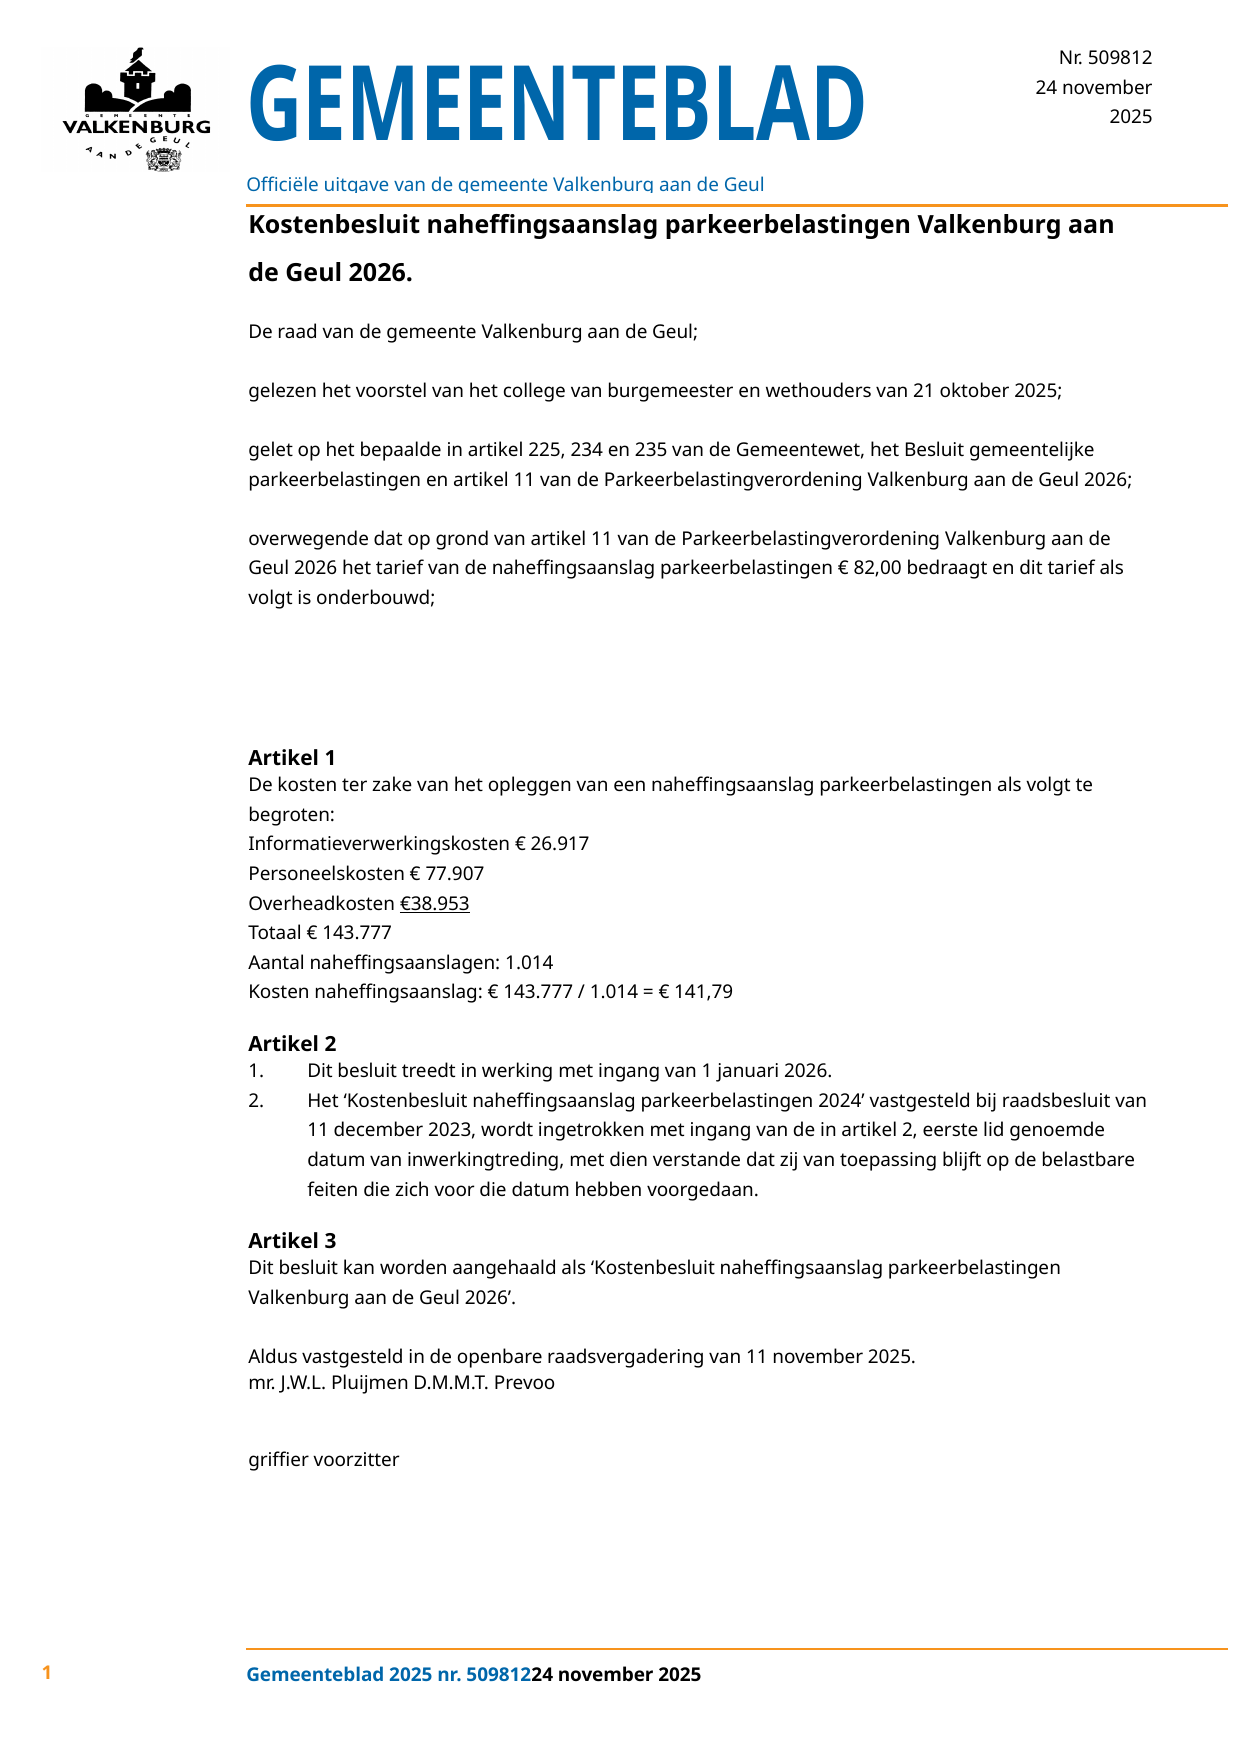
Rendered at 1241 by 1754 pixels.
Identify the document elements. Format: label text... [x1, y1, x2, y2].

text Totaal € 143.777 [248, 919, 1152, 945]
list Het ‘Kostenbesluit naheffingsaanslag parkeerbelastingen 2024’ vastgesteld bij raadsbesluit van 11 december 2023, wordt ingetrokken met ingang van de in artikel 2, eerste lid genoemde datum van inwerkingtreding, met dien verstande dat zij van toepassing blijft op de belastbare feiten die zich voor die datum hebben voorgedaan. [248, 1087, 1152, 1201]
list Dit besluit treedt in werking met ingang van 1 januari 2026. [248, 1057, 1152, 1083]
text Kosten naheffingsaanslag: € 143.777 / 1.014 = € 141,79 [248, 978, 1152, 1004]
text mr. J.W.L. Pluijmen D.M.M.T. Prevoo [248, 1369, 1152, 1395]
text Aantal naheffingsaanslagen: 1.014 [248, 949, 1152, 975]
text griffier voorzitter [248, 1446, 1152, 1472]
text Artikel 3 [248, 1226, 1152, 1254]
text Dit besluit kan worden aangehaald als ‘Kostenbesluit naheffingsaanslag parkeerbelastingen Valkenburg aan de Geul 2026’. [248, 1254, 1152, 1310]
text Aldus vastgesteld in de openbare raadsvergadering van 11 november 2025. [248, 1343, 1152, 1369]
text Informatieverwerkingskosten € 26.917 [248, 831, 1152, 856]
text Personeelskosten € 77.907 [248, 860, 1152, 886]
text Kostenbesluit naheffingsaanslag parkeerbelastingen Valkenburg aan de Geul 2026. [248, 207, 1152, 288]
text De raad van de gemeente Valkenburg aan de Geul; [248, 318, 1152, 344]
text Overheadkosten €38.953 [248, 890, 1152, 916]
text De kosten ter zake van het opleggen van een naheffingsaanslag parkeerbelastingen als volgt te begroten: [248, 771, 1152, 827]
text Artikel 1 [248, 743, 1152, 771]
text gelet op het bepaalde in artikel 225, 234 en 235 van de Gemeentewet, het Besluit gemeentelijke parkeerbelastingen en artikel 11 van de Parkeerbelastingverordening Valkenburg aan de Geul 2026; [248, 436, 1152, 492]
text gelezen het voorstel van het college van burgemeester en wethouders van 21 oktober 2025; [248, 377, 1152, 403]
text Artikel 2 [248, 1029, 1152, 1057]
picture [41, 47, 231, 172]
text overwegende dat op grond van artikel 11 van de Parkeerbelastingverordening Valkenburg aan de Geul 2026 het tarief van de naheffingsaanslag parkeerbelastingen € 82,00 bedraagt en dit tarief als volgt is onderbouwd; [248, 525, 1152, 610]
